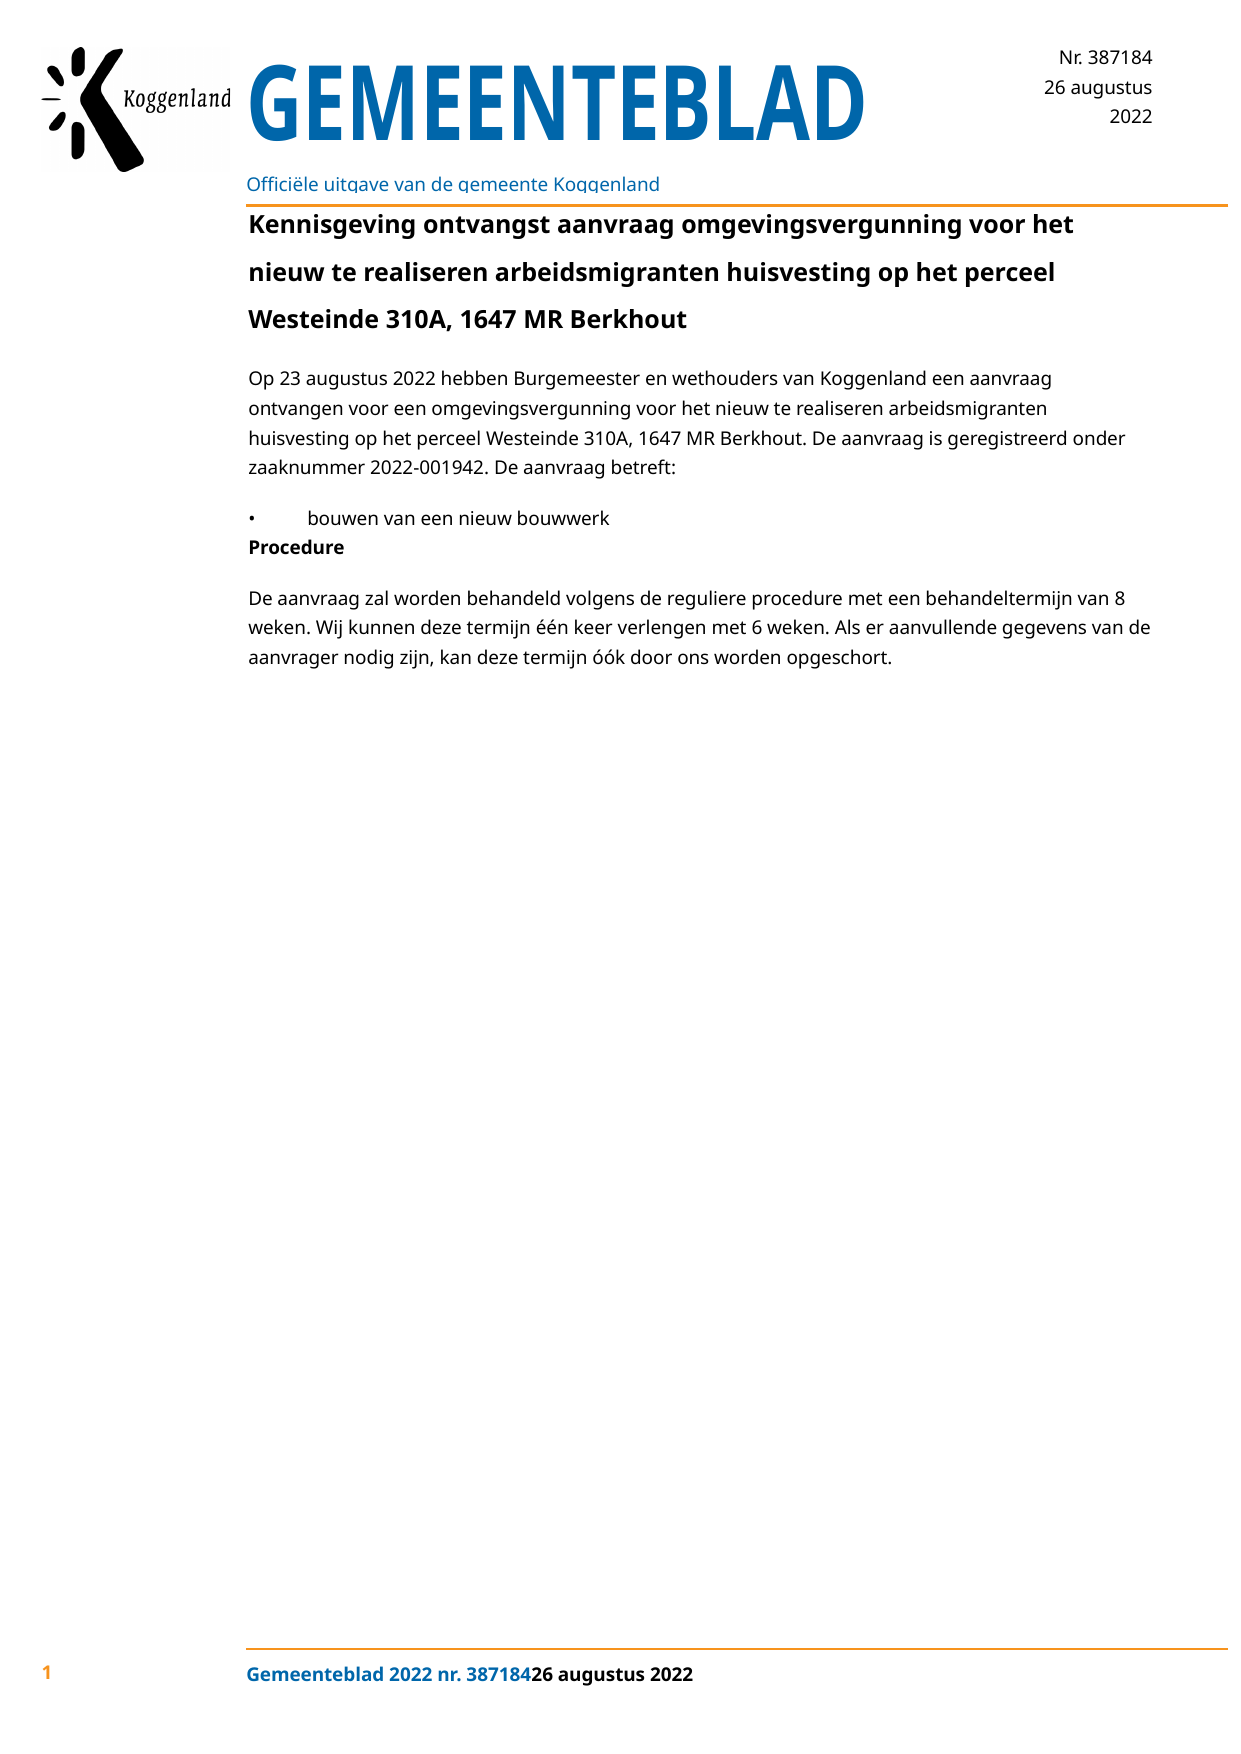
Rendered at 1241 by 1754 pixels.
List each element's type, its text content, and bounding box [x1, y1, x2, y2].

picture [41, 47, 231, 172]
text Procedure [248, 534, 1152, 560]
list bouwen van een nieuw bouwwerk [248, 505, 1152, 530]
text Op 23 augustus 2022 hebben Burgemeester en wethouders van Koggenland een aanvraag ontvangen voor een omgevingsvergunning voor het nieuw te realiseren arbeidsmigranten huisvesting op het perceel Westeinde 310A, 1647 MR Berkhout. De aanvraag is geregistreerd onder zaaknummer 2022-001942. De aanvraag betreft: [248, 366, 1152, 480]
text Kennisgeving ontvangst aanvraag omgevingsvergunning voor het nieuw te realiseren arbeidsmigranten huisvesting op het perceel Westeinde 310A, 1647 MR Berkhout [248, 207, 1152, 336]
text De aanvraag zal worden behandeld volgens de reguliere procedure met een behandeltermijn van 8 weken. Wij kunnen deze termijn één keer verlengen met 6 weken. Als er aanvullende gegevens van de aanvrager nodig zijn, kan deze termijn óók door ons worden opgeschort. [248, 585, 1152, 669]
